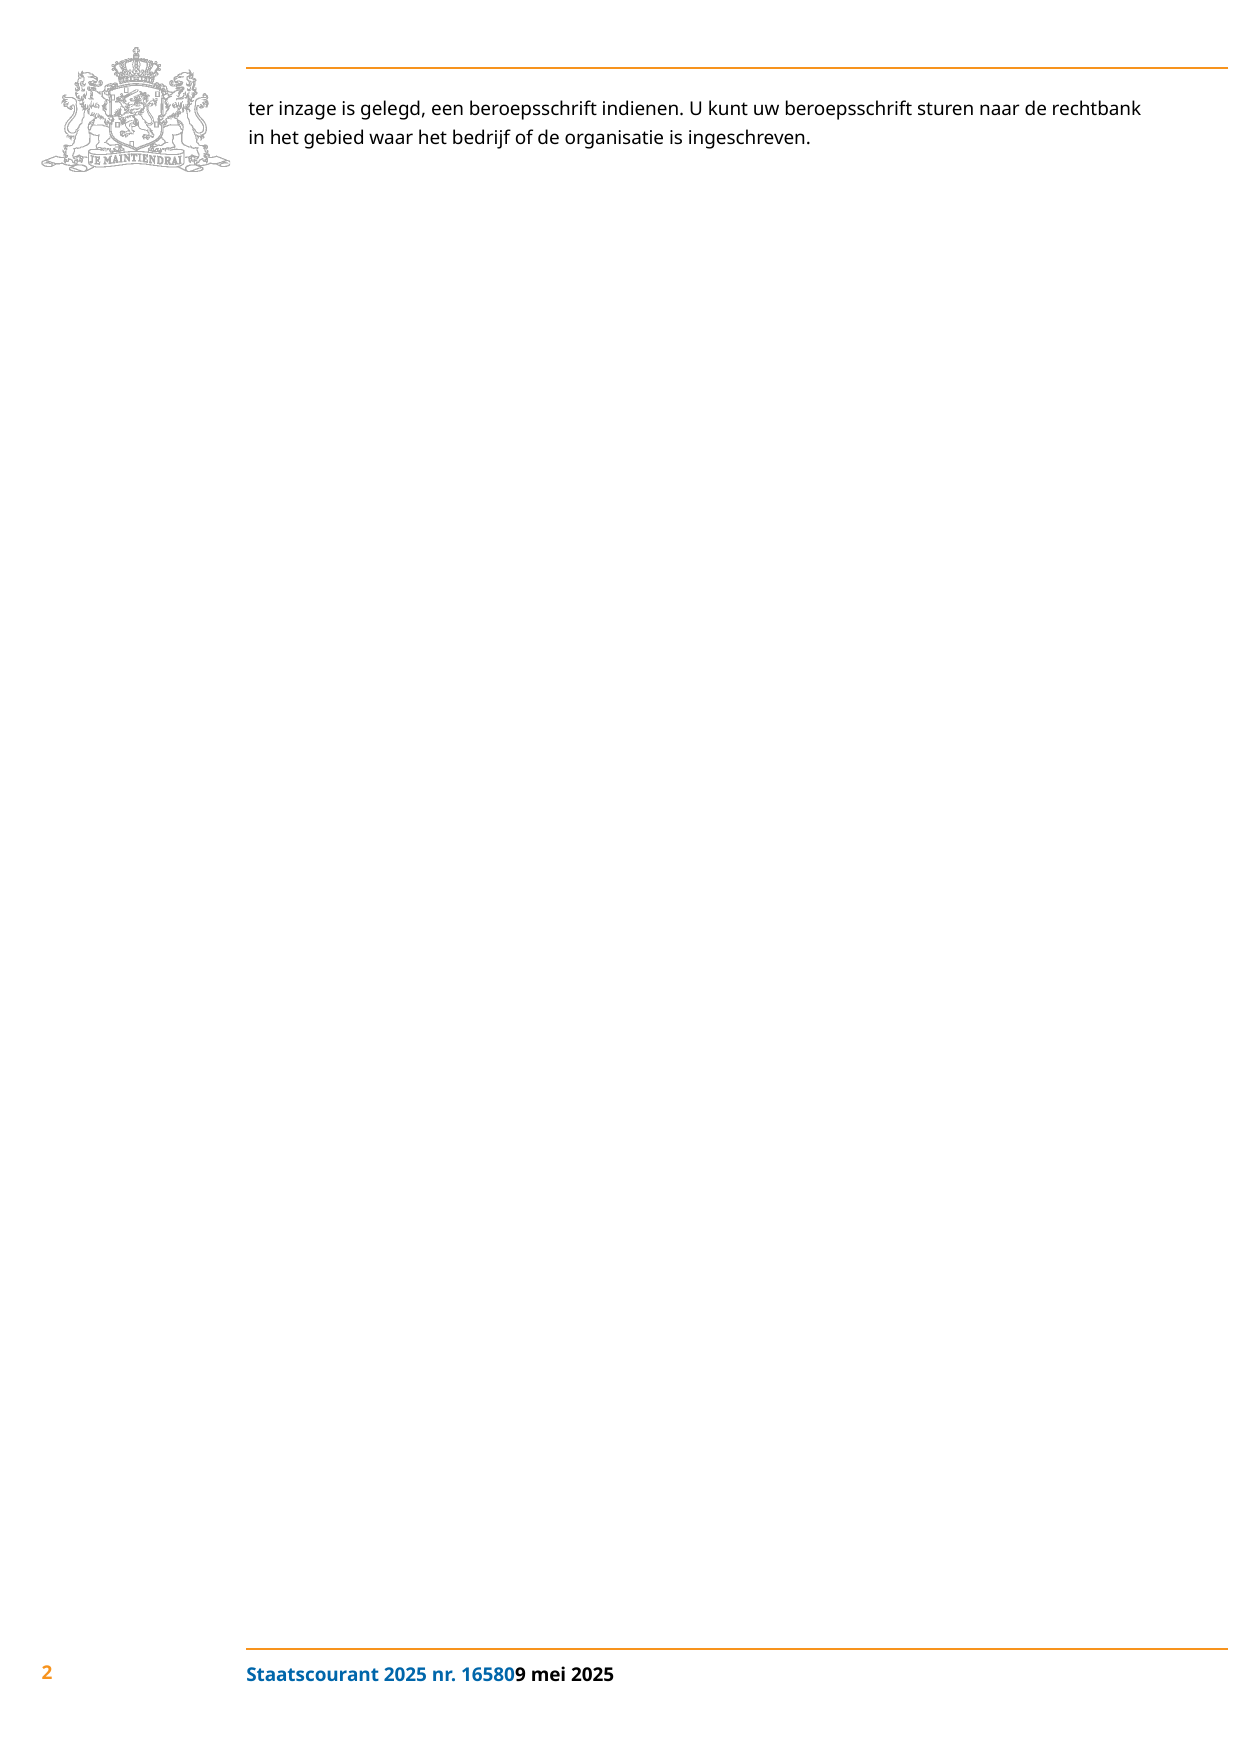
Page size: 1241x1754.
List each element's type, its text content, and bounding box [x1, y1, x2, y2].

picture [41, 47, 231, 172]
text ter inzage is gelegd, een beroepsschrift indienen. U kunt uw beroepsschrift sturen naar de rechtbank in het gebied waar het bedrijf of de organisatie is ingeschreven. [248, 95, 1152, 150]
